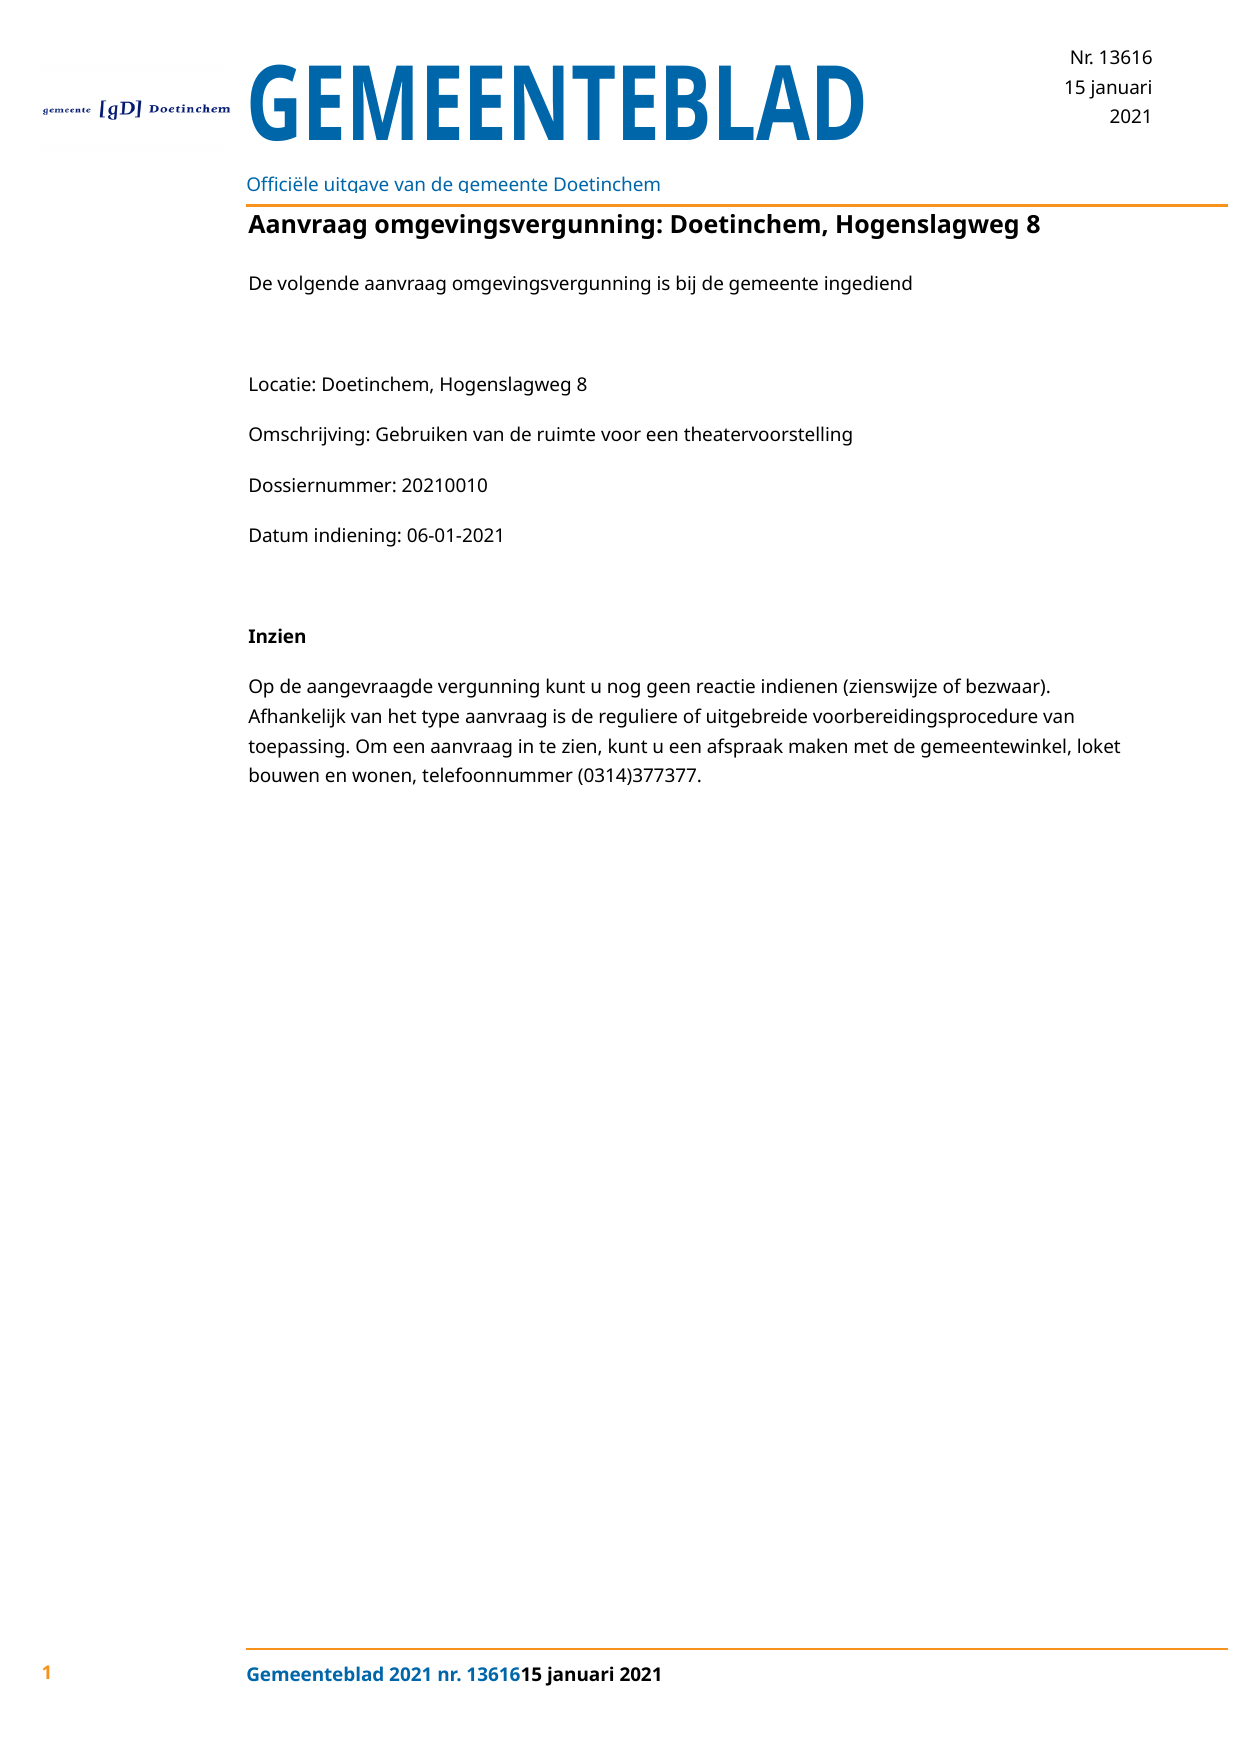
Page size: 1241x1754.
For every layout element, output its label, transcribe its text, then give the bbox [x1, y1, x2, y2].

text Op de aangevraagde vergunning kunt u nog geen reactie indienen (zienswijze of bezwaar). Afhankelijk van het type aanvraag is de reguliere of uitgebreide voorbereidingsprocedure van toepassing. Om een aanvraag in te zien, kunt u een afspraak maken met de gemeentewinkel, loket bouwen en wonen, telefoonnummer (0314)377377. [248, 674, 1152, 788]
picture [41, 47, 231, 172]
text Aanvraag omgevingsvergunning: Doetinchem, Hogenslagweg 8 [248, 207, 1152, 241]
text Datum indiening: 06-01-2021 [248, 522, 1152, 548]
text De volgende aanvraag omgevingsvergunning is bij de gemeente ingediend [248, 270, 1152, 296]
text Omschrijving: Gebruiken van de ruimte voor een theatervoorstelling [248, 422, 1152, 447]
text Inzien [248, 623, 1152, 649]
text Dossiernummer: 20210010 [248, 472, 1152, 498]
text Locatie: Doetinchem, Hogenslagweg 8 [248, 371, 1152, 397]
